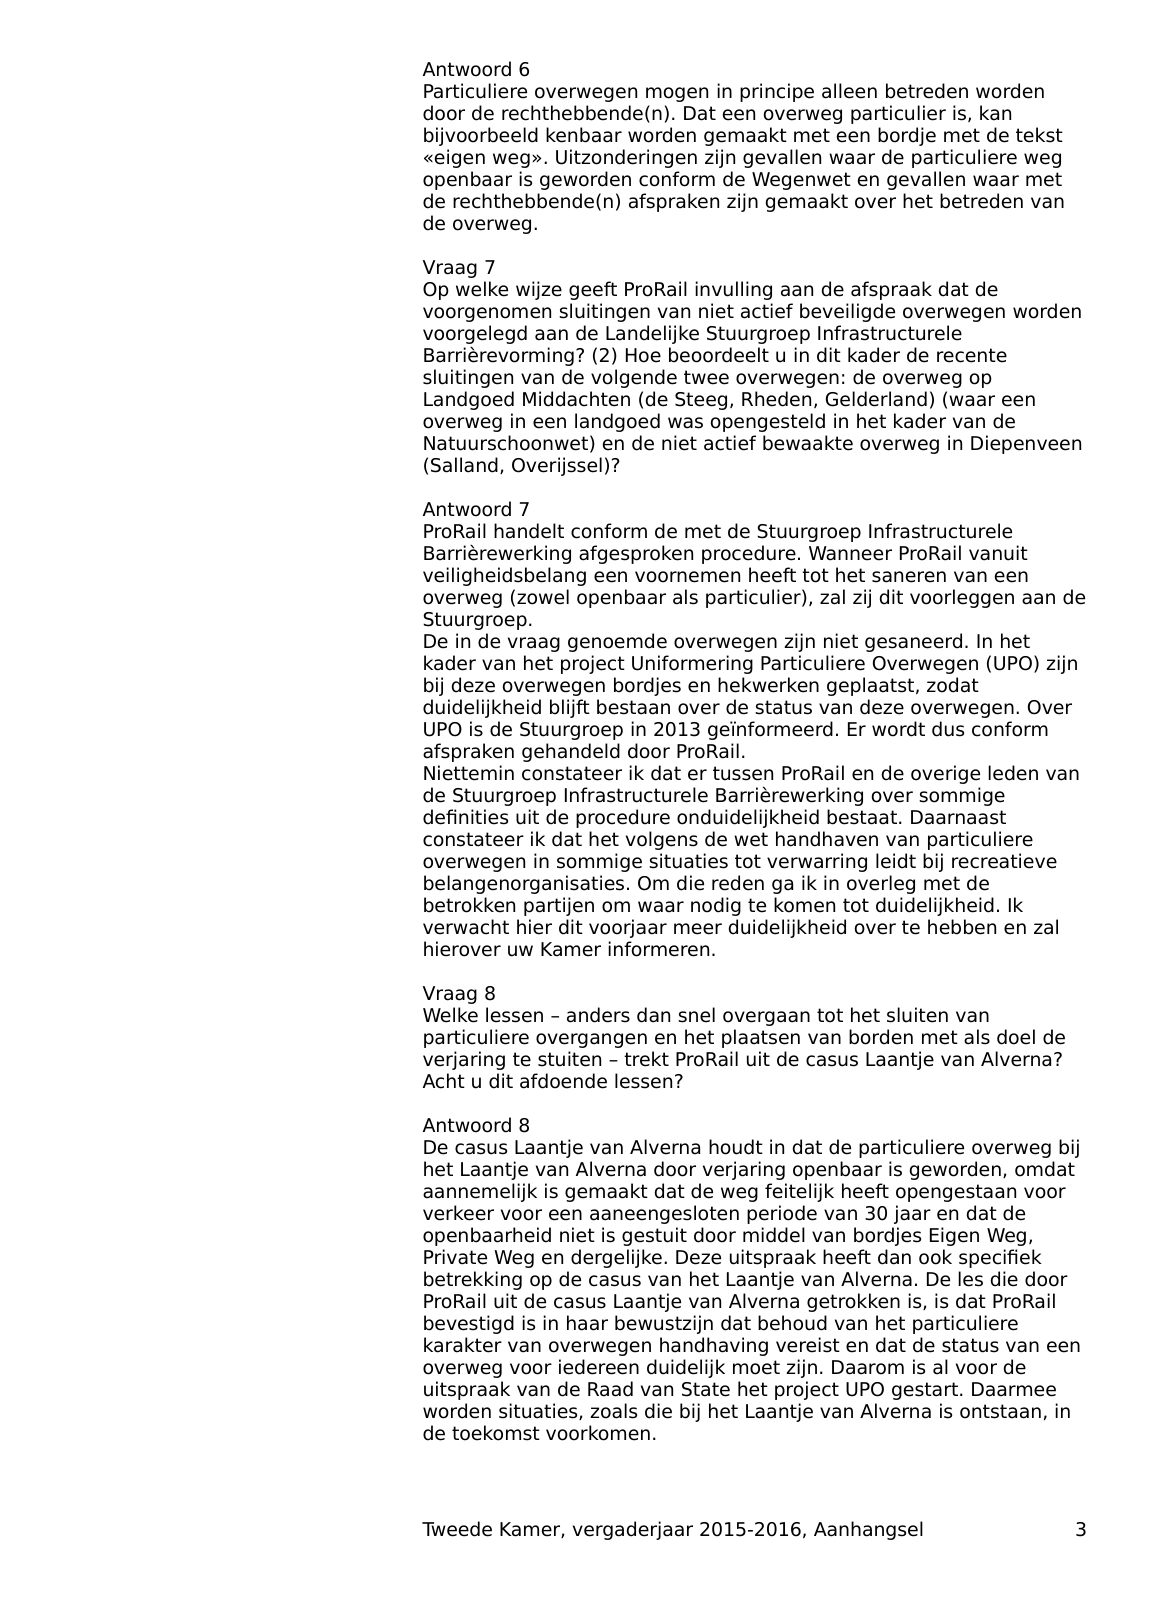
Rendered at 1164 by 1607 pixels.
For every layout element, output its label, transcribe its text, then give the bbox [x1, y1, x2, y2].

text Op welke wijze geeft ProRail invulling aan de afspraak dat de voorgenomen sluitingen van niet actief beveiligde overwegen worden voorgelegd aan de Landelijke Stuurgroep Infrastructurele Barrièrevorming? (2) Hoe beoordeelt u in dit kader de recente sluitingen van de volgende twee overwegen: de overweg op Landgoed Middachten (de Steeg, Rheden, Gelderland) (waar een overweg in een landgoed was opengesteld in het kader van de Natuurschoonwet) en de niet actief bewaakte overweg in Diepenveen (Salland, Overijssel)? [422, 279, 1087, 477]
text Antwoord 8 [422, 1115, 1087, 1137]
text Welke lessen – anders dan snel overgaan tot het sluiten van particuliere overgangen en het plaatsen van borden met als doel de verjaring te stuiten – trekt ProRail uit de casus Laantje van Alverna? Acht u dit afdoende lessen? [422, 1005, 1087, 1093]
text Antwoord 6 [422, 59, 1087, 81]
text De casus Laantje van Alverna houdt in dat de particuliere overweg bij het Laantje van Alverna door verjaring openbaar is geworden, omdat aannemelijk is gemaakt dat de weg feitelijk heeft opengestaan voor verkeer voor een aaneengesloten periode van 30 jaar en dat de openbaarheid niet is gestuit door middel van bordjes Eigen Weg, Private Weg en dergelijke. Deze uitspraak heeft dan ook specifiek betrekking op de casus van het Laantje van Alverna. De les die door ProRail uit de casus Laantje van Alverna getrokken is, is dat ProRail bevestigd is in haar bewustzijn dat behoud van het particuliere karakter van overwegen handhaving vereist en dat de status van een overweg voor iedereen duidelijk moet zijn. Daarom is al voor de uitspraak van de Raad van State het project UPO gestart. Daarmee worden situaties, zoals die bij het Laantje van Alverna is ontstaan, in de toekomst voorkomen. [422, 1137, 1087, 1444]
text Antwoord 7 [422, 499, 1087, 521]
text Niettemin constateer ik dat er tussen ProRail en de overige leden van de Stuurgroep Infrastructurele Barrièrewerking over sommige definities uit de procedure onduidelijkheid bestaat. Daarnaast constateer ik dat het volgens de wet handhaven van particuliere overwegen in sommige situaties tot verwarring leidt bij recreatieve belangenorganisaties. Om die reden ga ik in overleg met de betrokken partijen om waar nodig te komen tot duidelijkheid. Ik verwacht hier dit voorjaar meer duidelijkheid over te hebben en zal hierover uw Kamer informeren. [422, 763, 1087, 961]
text Vraag 8 [422, 983, 1087, 1005]
text Vraag 7 [422, 257, 1087, 279]
text De in de vraag genoemde overwegen zijn niet gesaneerd. In het kader van het project Uniformering Particuliere Overwegen (UPO) zijn bij deze overwegen bordjes en hekwerken geplaatst, zodat duidelijkheid blijft bestaan over de status van deze overwegen. Over UPO is de Stuurgroep in 2013 geïnformeerd. Er wordt dus conform afspraken gehandeld door ProRail. [422, 631, 1087, 763]
text ProRail handelt conform de met de Stuurgroep Infrastructurele Barrièrewerking afgesproken procedure. Wanneer ProRail vanuit veiligheidsbelang een voornemen heeft tot het saneren van een overweg (zowel openbaar als particulier), zal zij dit voorleggen aan de Stuurgroep. [422, 521, 1087, 631]
text Particuliere overwegen mogen in principe alleen betreden worden door de rechthebbende(n). Dat een overweg particulier is, kan bijvoorbeeld kenbaar worden gemaakt met een bordje met de tekst «eigen weg». Uitzonderingen zijn gevallen waar de particuliere weg openbaar is geworden conform de Wegenwet en gevallen waar met de rechthebbende(n) afspraken zijn gemaakt over het betreden van de overweg. [422, 81, 1087, 235]
